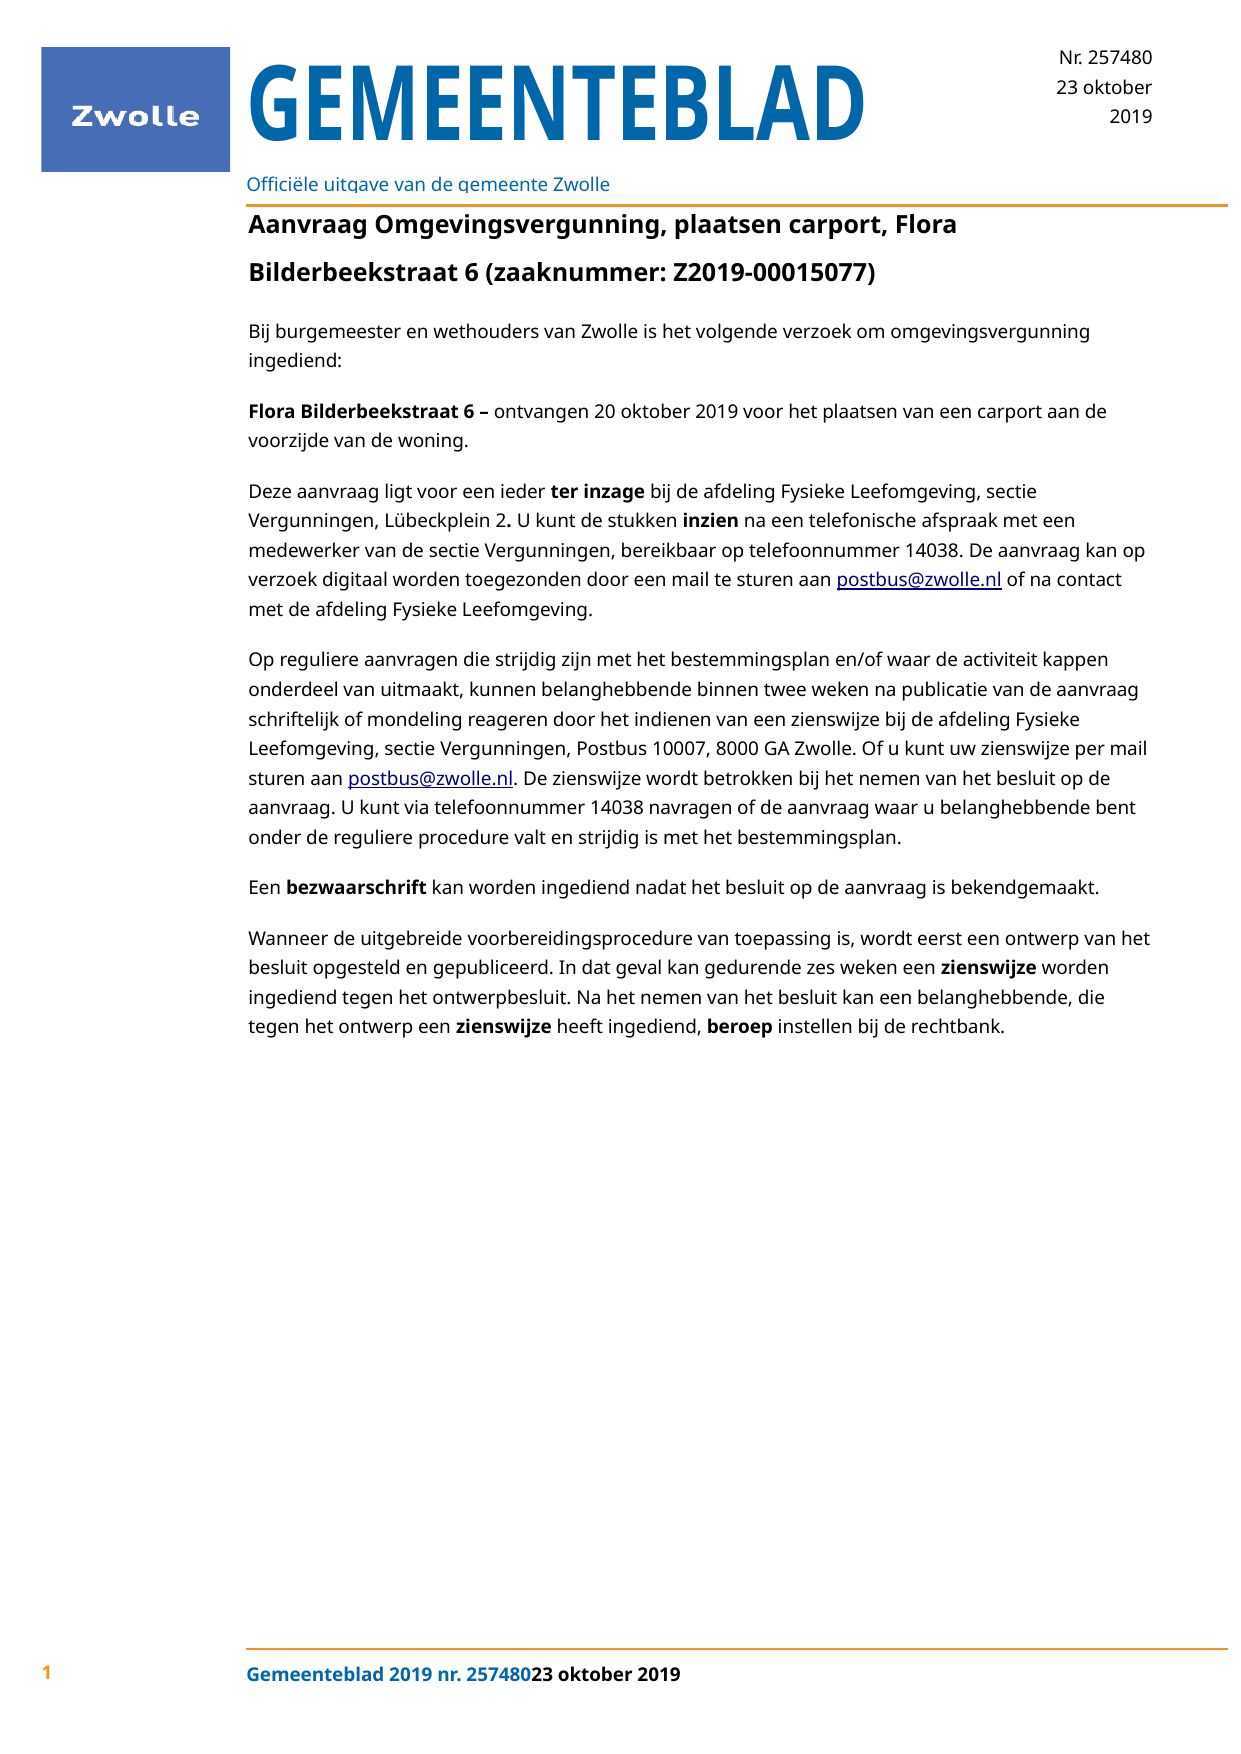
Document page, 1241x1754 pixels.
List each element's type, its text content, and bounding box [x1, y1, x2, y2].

text Aanvraag Omgevingsvergunning, plaatsen carport, Flora Bilderbeekstraat 6 (zaaknummer: Z2019-00015077) [248, 207, 1152, 288]
text Op reguliere aanvragen die strijdig zijn met het bestemmingsplan en/of waar de activiteit kappen onderdeel van uitmaakt, kunnen belanghebbende binnen twee weken na publicatie van de aanvraag schriftelijk of mondeling reageren door het indienen van een zienswijze bij de afdeling Fysieke Leefomgeving, sectie Vergunningen, Postbus 10007, 8000 GA Zwolle. Of u kunt uw zienswijze per mail sturen aan postbus@zwolle.nl. De zienswijze wordt betrokken bij het nemen van het besluit op de aanvraag. U kunt via telefoonnummer 14038 navragen of de aanvraag waar u belanghebbende bent onder de reguliere procedure valt en strijdig is met het bestemmingsplan. [248, 647, 1152, 850]
text Bij burgemeester en wethouders van Zwolle is het volgende verzoek om omgevingsvergunning ingediend: [248, 318, 1152, 373]
picture [41, 47, 231, 172]
text Een bezwaarschrift kan worden ingediend nadat het besluit op de aanvraag is bekendgemaakt. [248, 874, 1152, 900]
text Flora Bilderbeekstraat 6 – ontvangen 20 oktober 2019 voor het plaatsen van een carport aan de voorzijde van de woning. [248, 398, 1152, 453]
text Deze aanvraag ligt voor een ieder ter inzage bij de afdeling Fysieke Leefomgeving, sectie Vergunningen, Lübeckplein 2. U kunt de stukken inzien na een telefonische afspraak met een medewerker van de sectie Vergunningen, bereikbaar op telefoonnummer 14038. De aanvraag kan op verzoek digitaal worden toegezonden door een mail te sturen aan postbus@zwolle.nl of na contact met de afdeling Fysieke Leefomgeving. [248, 478, 1152, 622]
text Wanneer de uitgebreide voorbereidingsprocedure van toepassing is, wordt eerst een ontwerp van het besluit opgesteld en gepubliceerd. In dat geval kan gedurende zes weken een zienswijze worden ingediend tegen het ontwerpbesluit. Na het nemen van het besluit kan een belanghebbende, die tegen het ontwerp een zienswijze heeft ingediend, beroep instellen bij de rechtbank. [248, 925, 1152, 1039]
